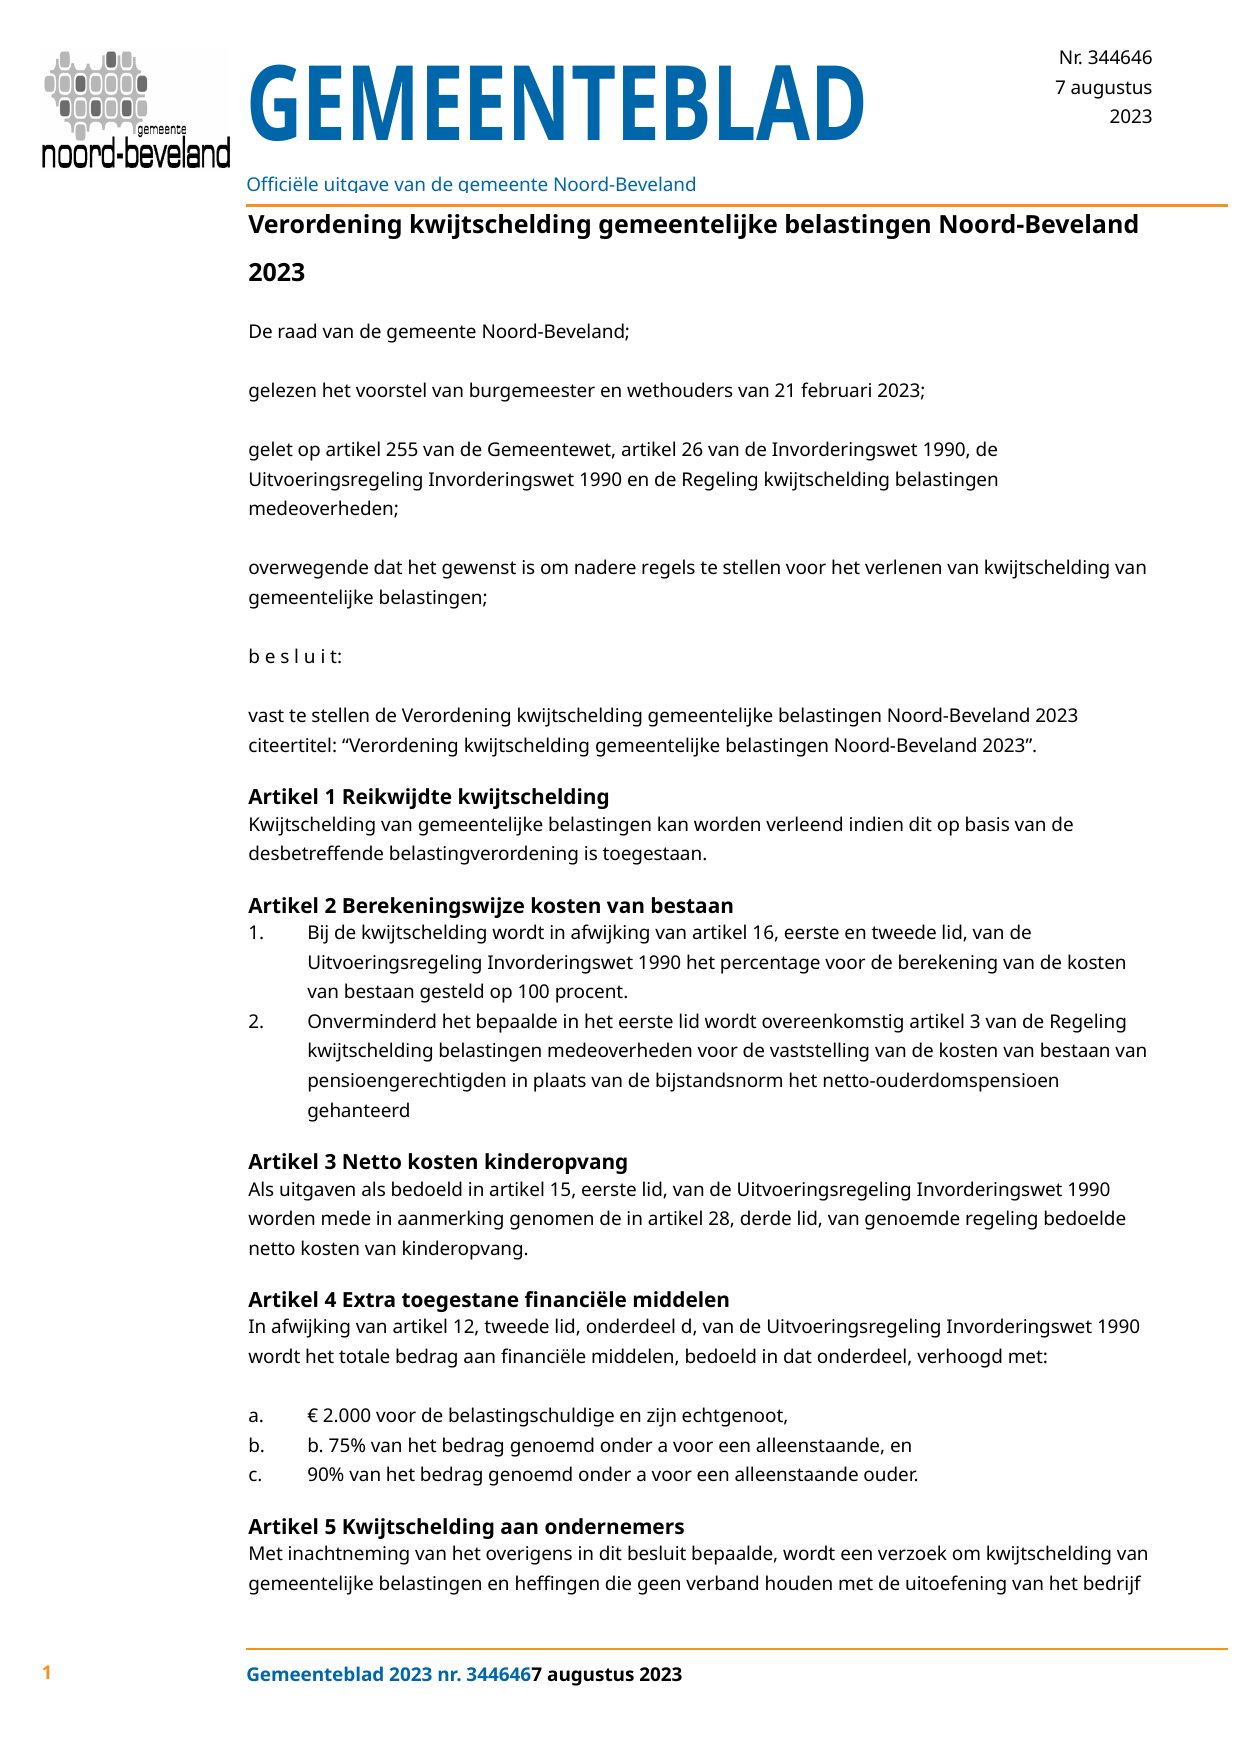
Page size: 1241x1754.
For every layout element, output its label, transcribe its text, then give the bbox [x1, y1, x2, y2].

text Artikel 3 Netto kosten kinderopvang [248, 1147, 1152, 1176]
list € 2.000 voor de belastingschuldige en zijn echtgenoot, [248, 1402, 1152, 1428]
text Verordening kwijtschelding gemeentelijke belastingen Noord-Beveland 2023 [248, 207, 1152, 288]
text citeertitel: “Verordening kwijtschelding gemeentelijke belastingen Noord-Beveland 2023”. [248, 732, 1152, 758]
text gelet op artikel 255 van de Gemeentewet, artikel 26 van de Invorderingswet 1990, de Uitvoeringsregeling Invorderingswet 1990 en de Regeling kwijtschelding belastingen medeoverheden; [248, 436, 1152, 521]
text Artikel 2 Berekeningswijze kosten van bestaan [248, 891, 1152, 919]
list Onverminderd het bepaalde in het eerste lid wordt overeenkomstig artikel 3 van de Regeling kwijtschelding belastingen medeoverheden voor de vaststelling van de kosten van bestaan van pensioengerechtigden in plaats van de bijstandsnorm het netto-ouderdomspensioen gehanteerd [248, 1008, 1152, 1123]
picture [41, 47, 231, 172]
text Kwijtschelding van gemeentelijke belastingen kan worden verleend indien dit op basis van de desbetreffende belastingverordening is toegestaan. [248, 811, 1152, 866]
text Als uitgaven als bedoeld in artikel 15, eerste lid, van de Uitvoeringsregeling Invorderingswet 1990 worden mede in aanmerking genomen de in artikel 28, derde lid, van genoemde regeling bedoelde netto kosten van kinderopvang. [248, 1176, 1152, 1261]
list Bij de kwijtschelding wordt in afwijking van artikel 16, eerste en tweede lid, van de Uitvoeringsregeling Invorderingswet 1990 het percentage voor de berekening van de kosten van bestaan gesteld op 100 procent. [248, 919, 1152, 1004]
text Artikel 1 Reikwijdte kwijtschelding [248, 782, 1152, 811]
text In afwijking van artikel 12, tweede lid, onderdeel d, van de Uitvoeringsregeling Invorderingswet 1990 wordt het totale bedrag aan financiële middelen, bedoeld in dat onderdeel, verhoogd met: [248, 1314, 1152, 1369]
text Met inachtneming van het overigens in dit besluit bepaalde, wordt een verzoek om kwijtschelding van gemeentelijke belastingen en heffingen die geen verband houden met de uitoefening van het bedrijf [248, 1541, 1152, 1596]
text overwegende dat het gewenst is om nadere regels te stellen voor het verlenen van kwijtschelding van gemeentelijke belastingen; [248, 554, 1152, 610]
text gelezen het voorstel van burgemeester en wethouders van 21 februari 2023; [248, 377, 1152, 403]
text Artikel 4 Extra toegestane financiële middelen [248, 1285, 1152, 1314]
list 90% van het bedrag genoemd onder a voor een alleenstaande ouder. [248, 1462, 1152, 1487]
text De raad van de gemeente Noord-Beveland; [248, 318, 1152, 344]
text vast te stellen de Verordening kwijtschelding gemeentelijke belastingen Noord-Beveland 2023 [248, 702, 1152, 728]
list b. 75% van het bedrag genoemd onder a voor een alleenstaande, en [248, 1432, 1152, 1458]
text Artikel 5 Kwijtschelding aan ondernemers [248, 1512, 1152, 1541]
text b e s l u i t: [248, 643, 1152, 669]
